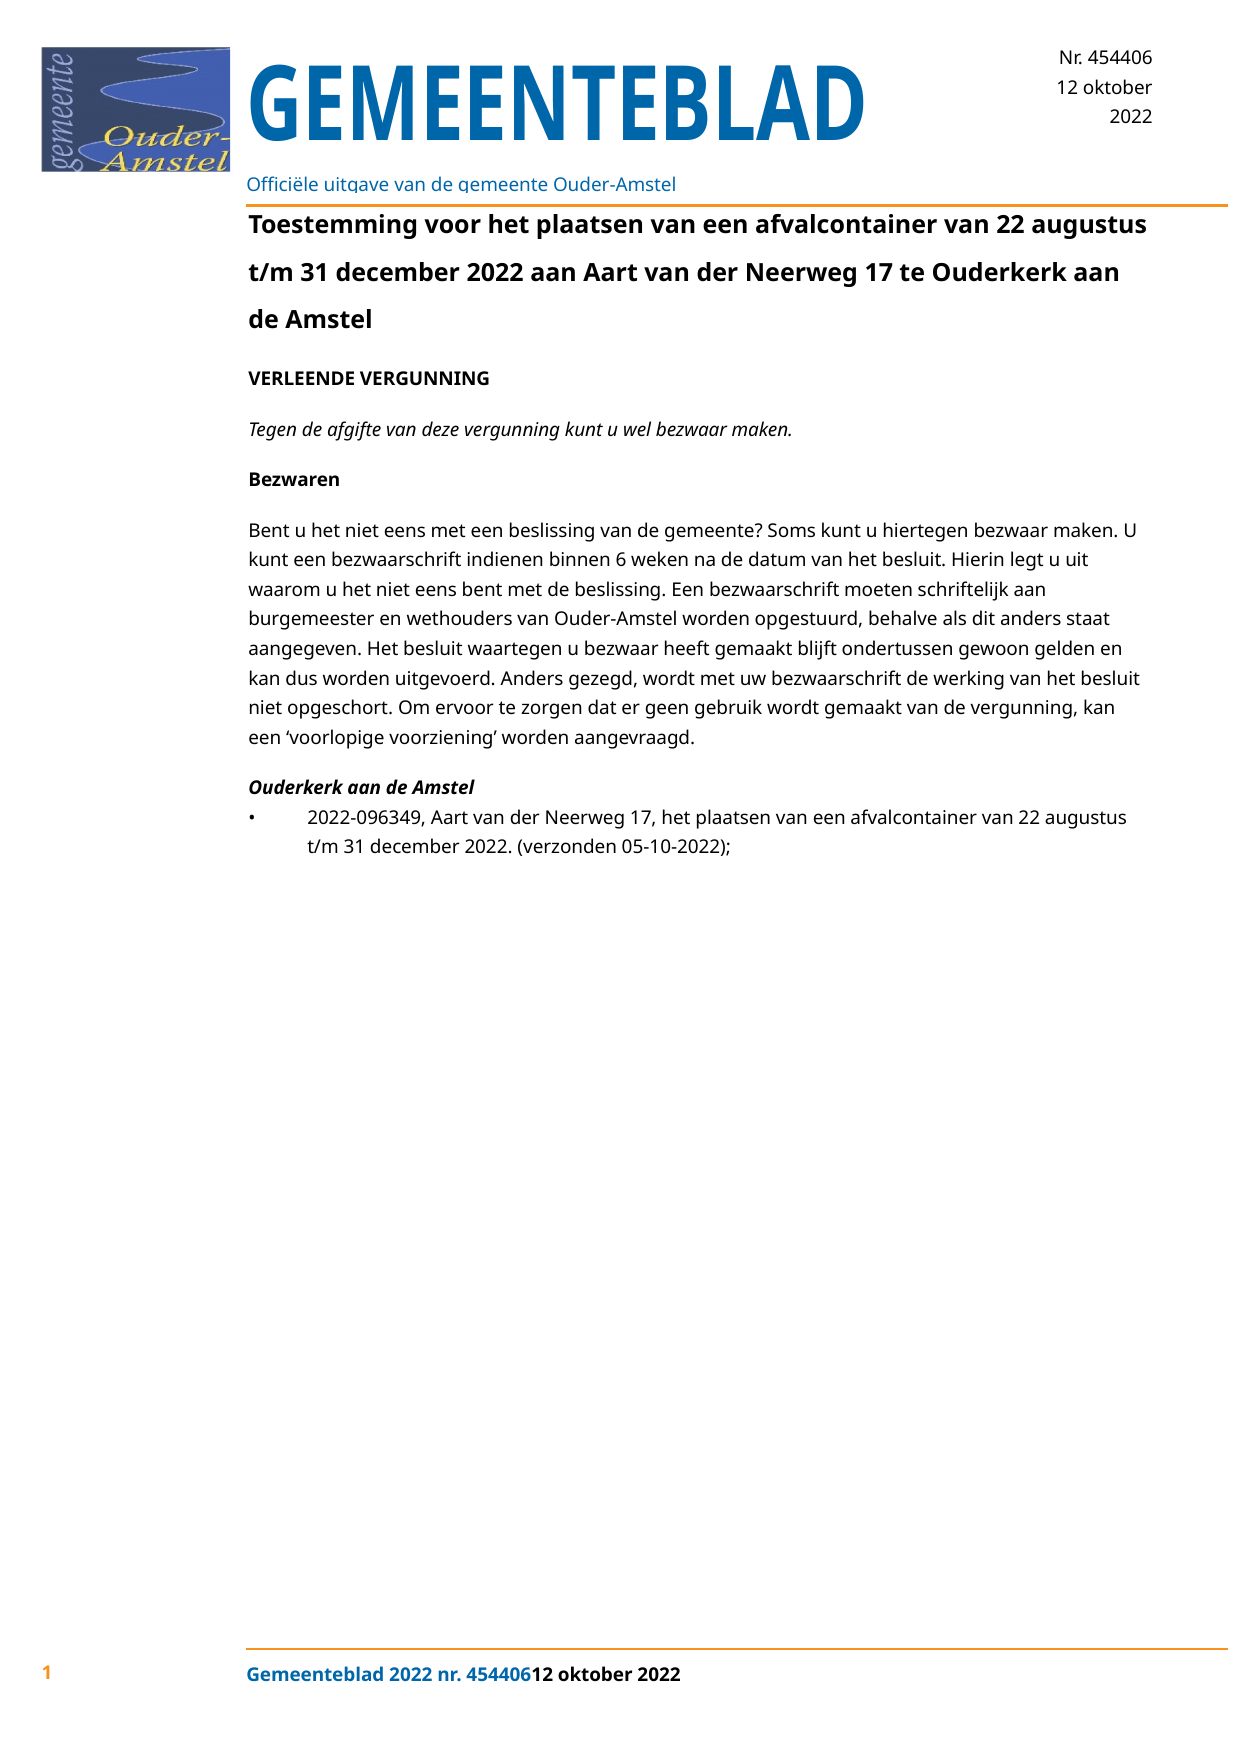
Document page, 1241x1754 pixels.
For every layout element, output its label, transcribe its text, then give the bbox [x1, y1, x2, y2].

text Bezwaren [248, 466, 1152, 492]
text Toestemming voor het plaatsen van een afvalcontainer van 22 augustus t/m 31 december 2022 aan Aart van der Neerweg 17 te Ouderkerk aan de Amstel [248, 207, 1152, 336]
text Ouderkerk aan de Amstel [248, 774, 1152, 800]
text VERLEENDE VERGUNNING [248, 366, 1152, 391]
text Tegen de afgifte van deze vergunning kunt u wel bezwaar maken. [248, 416, 1152, 442]
list 2022-096349, Aart van der Neerweg 17, het plaatsen van een afvalcontainer van 22 augustus t/m 31 december 2022. (verzonden 05-10-2022); [248, 804, 1152, 859]
picture [41, 47, 231, 172]
text Bent u het niet eens met een beslissing van de gemeente? Soms kunt u hiertegen bezwaar maken. U kunt een bezwaarschrift indienen binnen 6 weken na de datum van het besluit. Hierin legt u uit waarom u het niet eens bent met de beslissing. Een bezwaarschrift moeten schriftelijk aan burgemeester en wethouders van Ouder-Amstel worden opgestuurd, behalve als dit anders staat aangegeven. Het besluit waartegen u bezwaar heeft gemaakt blijft ondertussen gewoon gelden en kan dus worden uitgevoerd. Anders gezegd, wordt met uw bezwaarschrift de werking van het besluit niet opgeschort. Om ervoor te zorgen dat er geen gebruik wordt gemaakt van de vergunning, kan een ‘voorlopige voorziening’ worden aangevraagd. [248, 517, 1152, 749]
